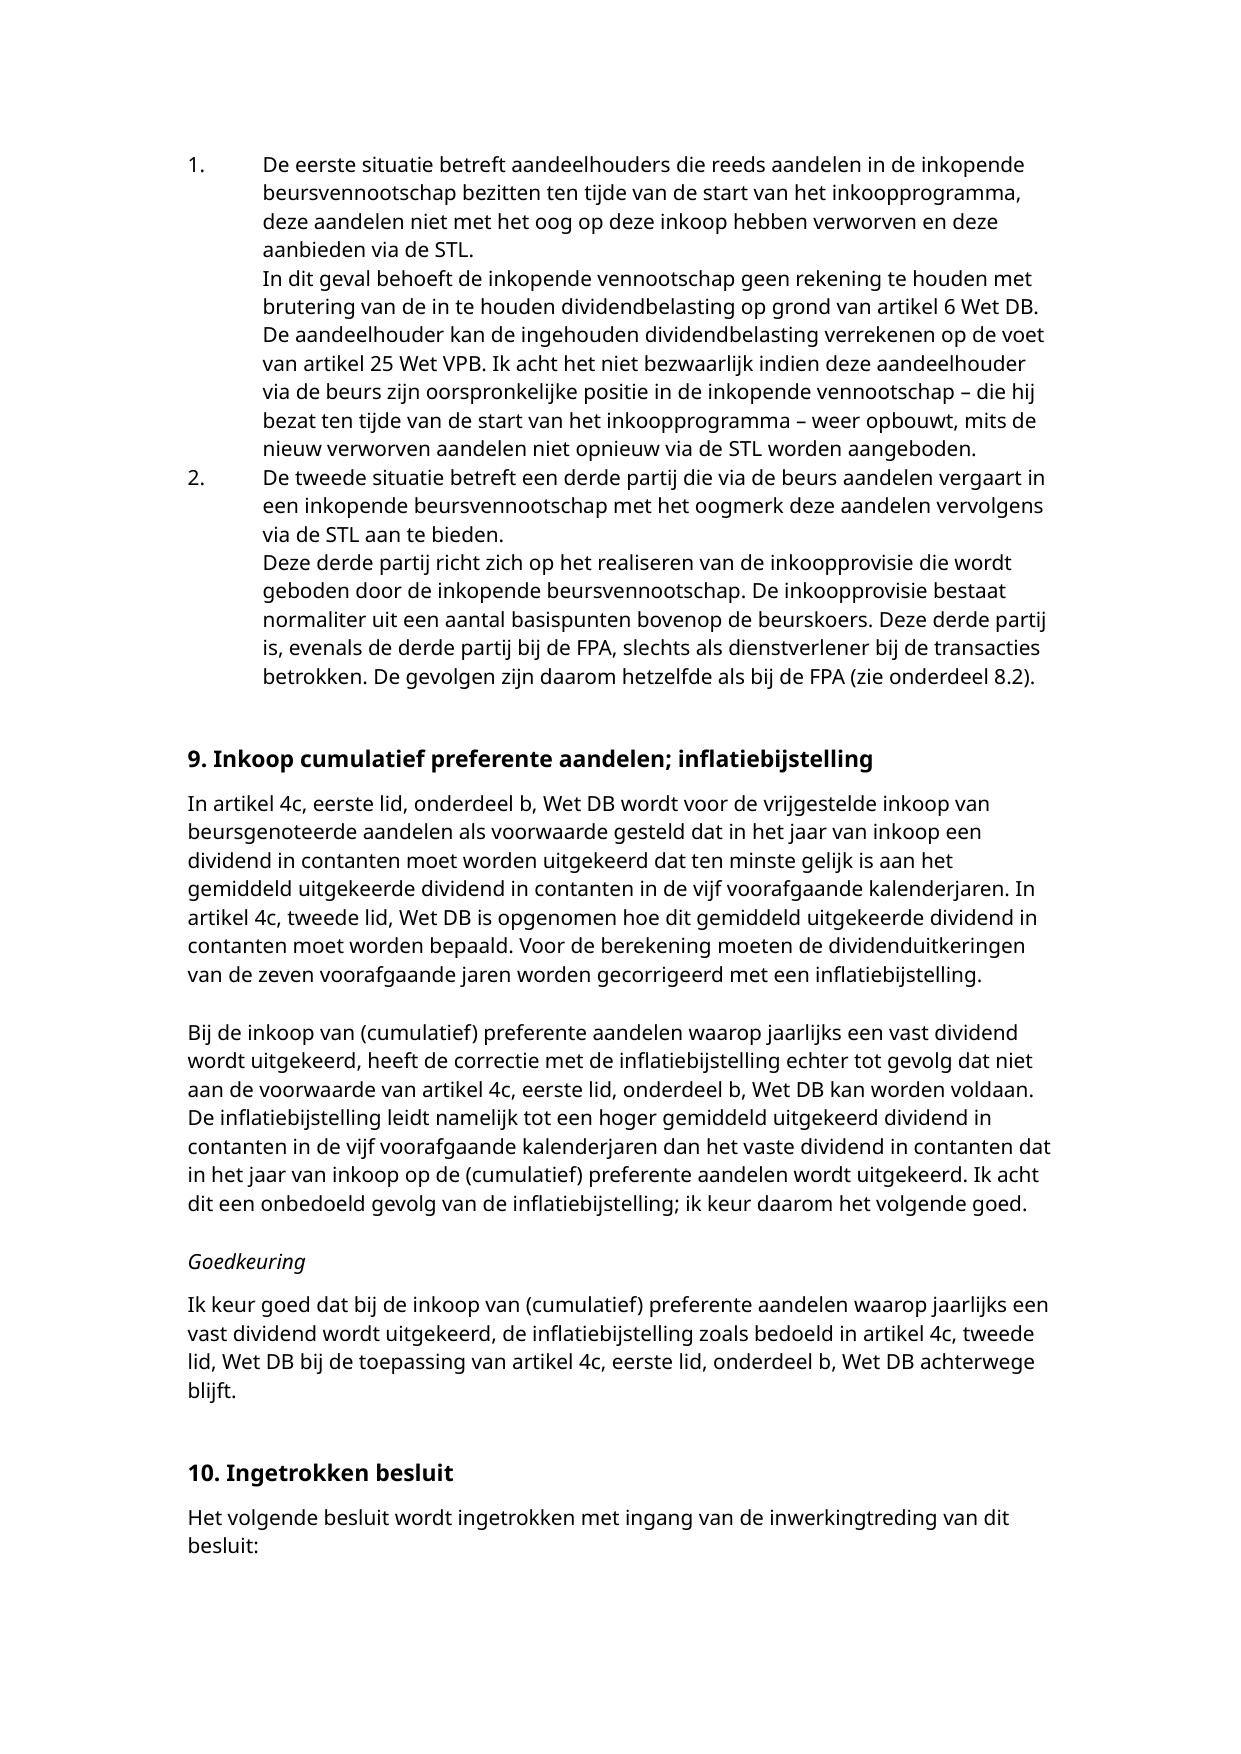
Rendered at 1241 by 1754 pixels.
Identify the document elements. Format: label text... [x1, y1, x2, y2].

text Goedkeuring [187, 1247, 1053, 1276]
text Het volgende besluit wordt ingetrokken met ingang van de inwerkingtreding van dit besluit: [187, 1503, 1053, 1560]
text Bij de inkoop van (cumulatief) preferente aandelen waarop jaarlijks een vast dividend wordt uitgekeerd, heeft de correctie met de inflatiebijstelling echter tot gevolg dat niet aan de voorwaarde van artikel 4c, eerste lid, onderdeel b, Wet DB kan worden voldaan. De inflatiebijstelling leidt namelijk tot een hoger gemiddeld uitgekeerd dividend in contanten in de vijf voorafgaande kalenderjaren dan het vaste dividend in contanten dat in het jaar van inkoop op de (cumulatief) preferente aandelen wordt uitgekeerd. Ik acht dit een onbedoeld gevolg van de inflatiebijstelling; ik keur daarom het volgende goed. [187, 1018, 1053, 1217]
list De tweede situatie betreft een derde partij die via de beurs aandelen vergaart in een inkopende beursvennootschap met het oogmerk deze aandelen vervolgens via de STL aan te bieden. [187, 463, 1053, 548]
list De eerste situatie betreft aandeelhouders die reeds aandelen in de inkopende beursvennootschap bezitten ten tijde van de start van het inkoopprogramma, deze aandelen niet met het oog op deze inkoop hebben verworven en deze aanbieden via de STL. [187, 150, 1053, 264]
text Ik keur goed dat bij de inkoop van (cumulatief) preferente aandelen waarop jaarlijks een vast dividend wordt uitgekeerd, de inflatiebijstelling zoals bedoeld in artikel 4c, tweede lid, Wet DB bij de toepassing van artikel 4c, eerste lid, onderdeel b, Wet DB achterwege blijft. [187, 1291, 1053, 1404]
text In artikel 4c, eerste lid, onderdeel b, Wet DB wordt voor de vrijgestelde inkoop van beursgenoteerde aandelen als voorwaarde gesteld dat in het jaar van inkoop een dividend in contanten moet worden uitgekeerd dat ten minste gelijk is aan het gemiddeld uitgekeerde dividend in contanten in de vijf voorafgaande kalenderjaren. In artikel 4c, tweede lid, Wet DB is opgenomen hoe dit gemiddeld uitgekeerde dividend in contanten moet worden bepaald. Voor de berekening moeten de dividenduitkeringen van de zeven voorafgaande jaren worden gecorrigeerd met een inflatiebijstelling. [187, 789, 1053, 988]
subtitle 9. Inkoop cumulatief preferente aandelen; inflatiebijstelling [187, 743, 1053, 774]
list In dit geval behoeft de inkopende vennootschap geen rekening te houden met brutering van de in te houden dividendbelasting op grond van artikel 6 Wet DB. De aandeelhouder kan de ingehouden dividendbelasting verrekenen op de voet van artikel 25 Wet VPB. Ik acht het niet bezwaarlijk indien deze aandeelhouder via de beurs zijn oorspronkelijke positie in de inkopende vennootschap – die hij bezat ten tijde van de start van het inkoopprogramma – weer opbouwt, mits de nieuw verworven aandelen niet opnieuw via de STL worden aangeboden. [187, 264, 1053, 463]
subtitle 10. Ingetrokken besluit [187, 1457, 1053, 1488]
list Deze derde partij richt zich op het realiseren van de inkoopprovisie die wordt geboden door de inkopende beursvennootschap. De inkoopprovisie bestaat normaliter uit een aantal basispunten bovenop de beurskoers. Deze derde partij is, evenals de derde partij bij de FPA, slechts als dienstverlener bij de transacties betrokken. De gevolgen zijn daarom hetzelfde als bij de FPA (zie onderdeel 8.2). [187, 548, 1053, 690]
